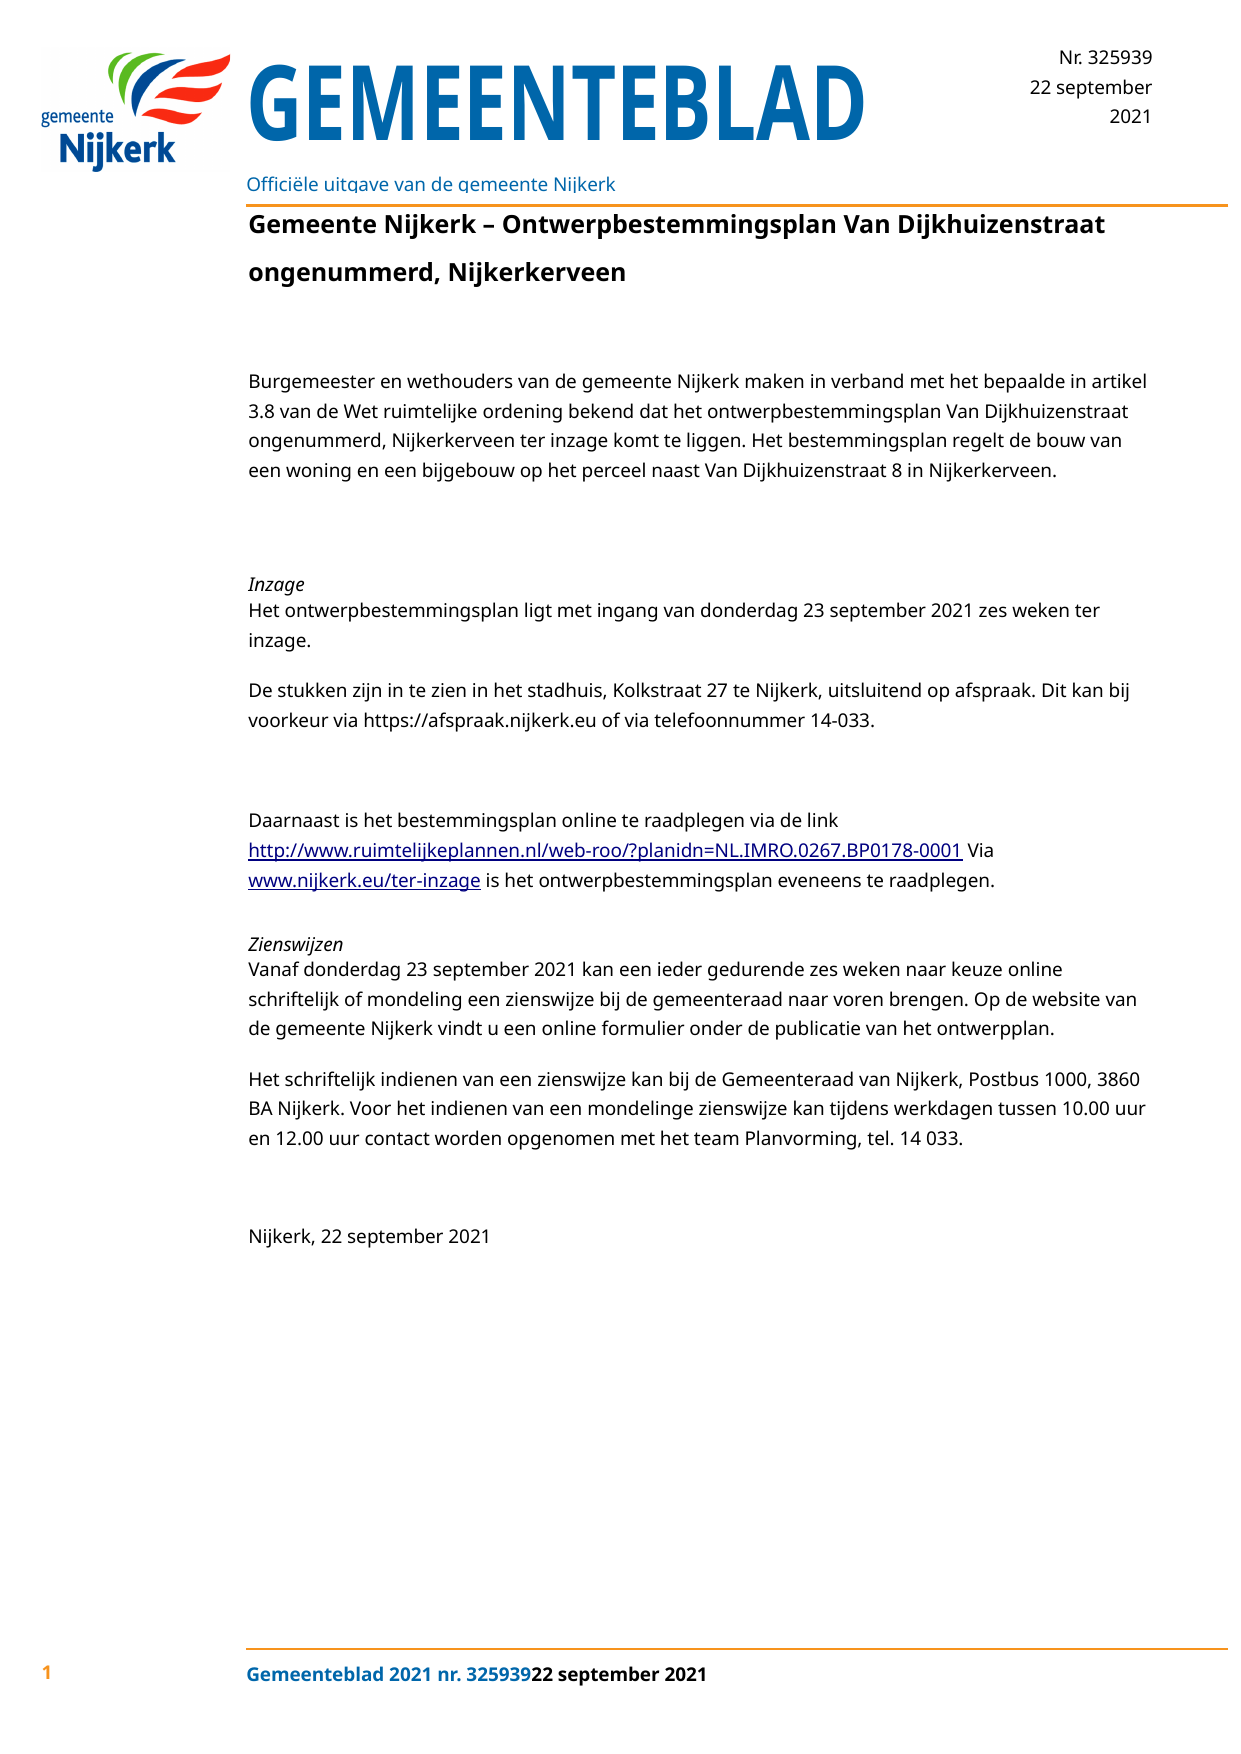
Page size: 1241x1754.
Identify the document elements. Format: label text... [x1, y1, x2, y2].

text Vanaf donderdag 23 september 2021 kan een ieder gedurende zes weken naar keuze online schriftelijk of mondeling een zienswijze bij de gemeenteraad naar voren brengen. Op de website van de gemeente Nijkerk vindt u een online formulier onder de publicatie van het ontwerpplan. [248, 956, 1152, 1041]
text De stukken zijn in te zien in het stadhuis, Kolkstraat 27 te Nijkerk, uitsluitend op afspraak. Dit kan bij voorkeur via https://afspraak.nijkerk.eu of via telefoonnummer 14-033. [248, 677, 1152, 732]
text Burgemeester en wethouders van de gemeente Nijkerk maken in verband met het bepaalde in artikel 3.8 van de Wet ruimtelijke ordening bekend dat het ontwerpbestemmingsplan Van Dijkhuizenstraat ongenummerd, Nijkerkerveen ter inzage komt te liggen. Het bestemmingsplan regelt de bouw van een woning en een bijgebouw op het perceel naast Van Dijkhuizenstraat 8 in Nijkerkerveen. [248, 368, 1152, 483]
text Zienswijzen [248, 931, 1152, 956]
text Gemeente Nijkerk – Ontwerpbestemmingsplan Van Dijkhuizenstraat ongenummerd, Nijkerkerveen [248, 207, 1152, 288]
text Nijkerk, 22 september 2021 [248, 1223, 1152, 1249]
text Daarnaast is het bestemmingsplan online te raadplegen via de link http://www.ruimtelijkeplannen.nl/web-roo/?planidn=NL.IMRO.0267.BP0178-0001 Via www.nijkerk.eu/ter-inzage is het ontwerpbestemmingsplan eveneens te raadplegen. [248, 808, 1152, 892]
picture [41, 47, 231, 172]
text Inzage [248, 571, 1152, 597]
text Het schriftelijk indienen van een zienswijze kan bij de Gemeenteraad van Nijkerk, Postbus 1000, 3860 BA Nijkerk. Voor het indienen van een mondelinge zienswijze kan tijdens werkdagen tussen 10.00 uur en 12.00 uur contact worden opgenomen met het team Planvorming, tel. 14 033. [248, 1066, 1152, 1151]
text Het ontwerpbestemmingsplan ligt met ingang van donderdag 23 september 2021 zes weken ter inzage. [248, 597, 1152, 652]
